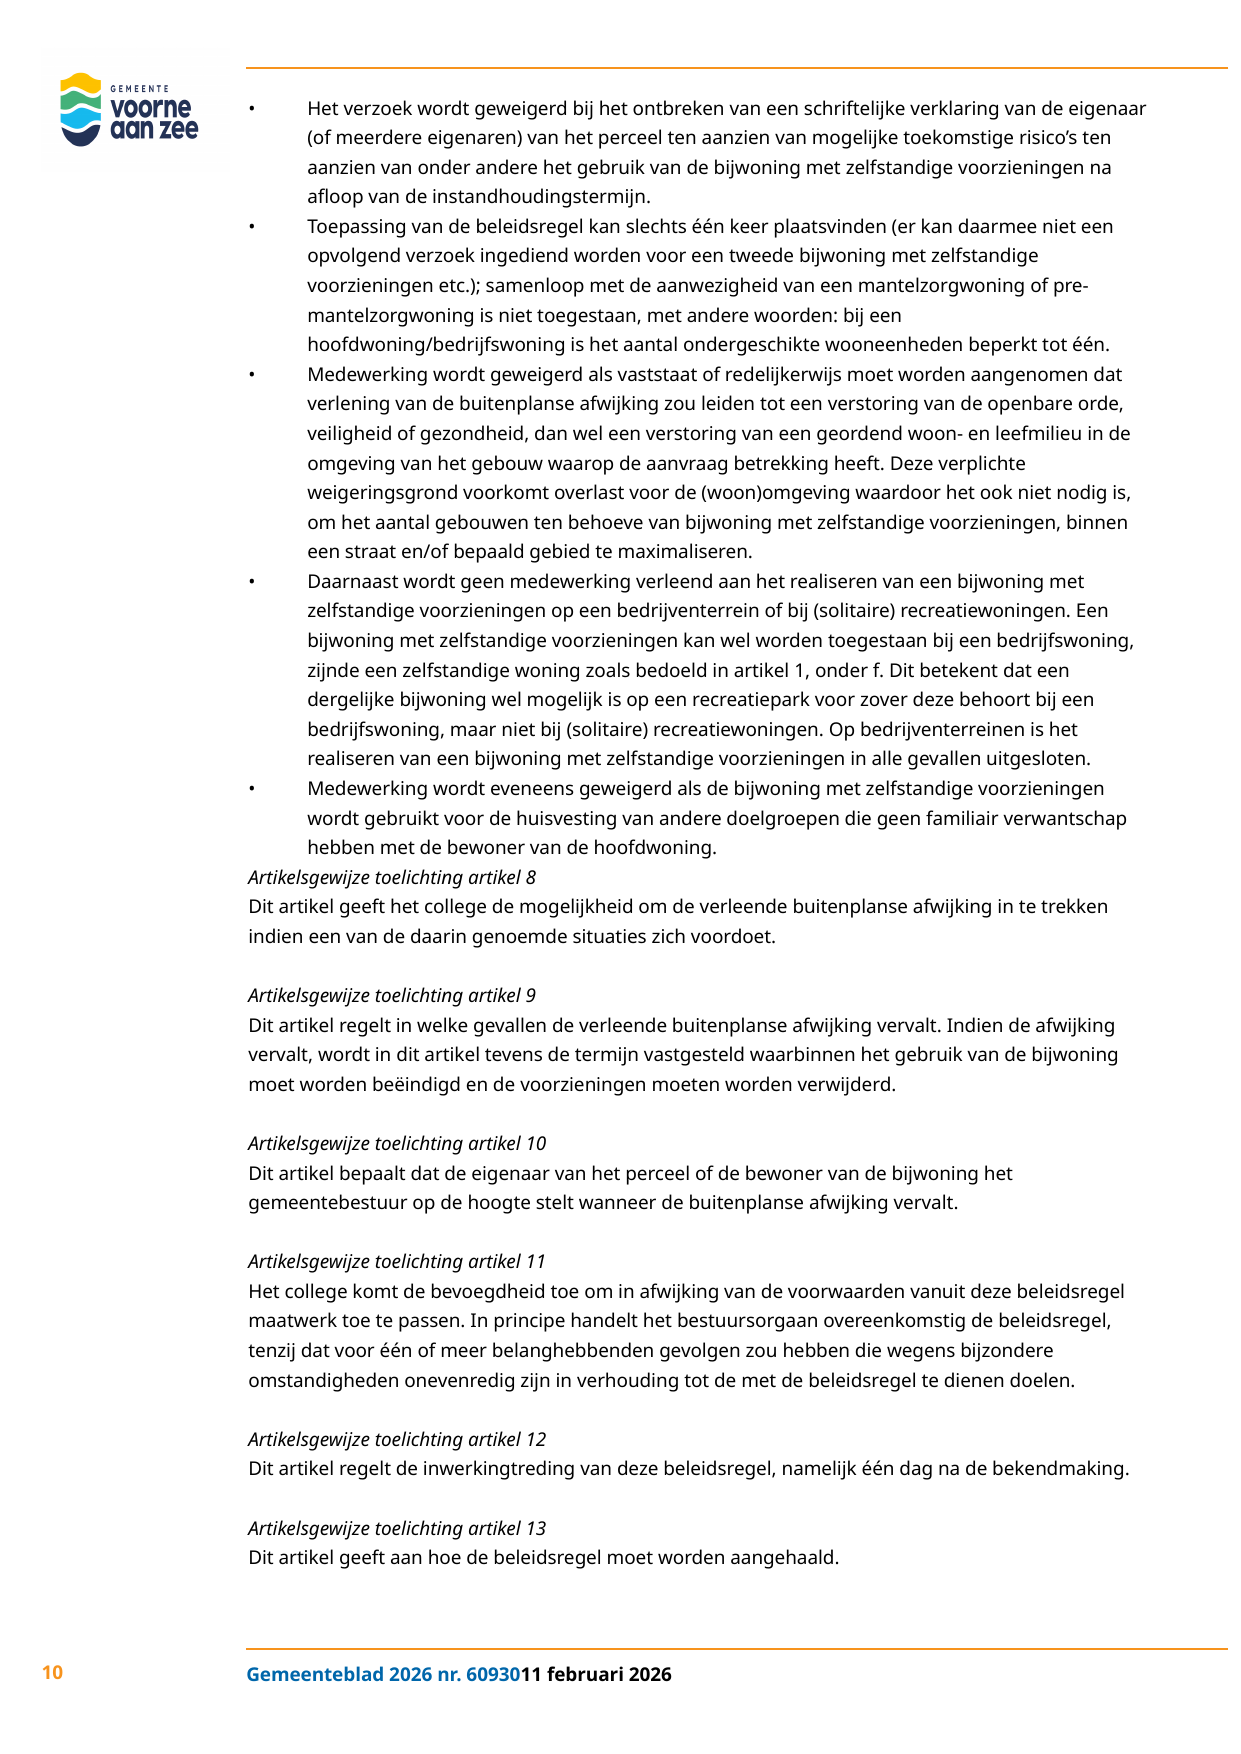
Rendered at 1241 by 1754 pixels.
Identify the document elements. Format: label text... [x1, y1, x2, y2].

text Dit artikel bepaalt dat de eigenaar van het perceel of de bewoner van de bijwoning het gemeentebestuur op de hoogte stelt wanneer de buitenplanse afwijking vervalt. [248, 1160, 1152, 1215]
text Het college komt de bevoegdheid toe om in afwijking van de voorwaarden vanuit deze beleidsregel maatwerk toe te passen. In principe handelt het bestuursorgaan overeenkomstig de beleidsregel, tenzij dat voor één of meer belanghebbenden gevolgen zou hebben die wegens bijzondere omstandigheden onevenredig zijn in verhouding tot de met de beleidsregel te dienen doelen. [248, 1278, 1152, 1393]
picture [41, 47, 231, 172]
list Het verzoek wordt geweigerd bij het ontbreken van een schriftelijke verklaring van de eigenaar (of meerdere eigenaren) van het perceel ten aanzien van mogelijke toekomstige risico’s ten aanzien van onder andere het gebruik van de bijwoning met zelfstandige voorzieningen na afloop van de instandhoudingstermijn. [248, 95, 1152, 209]
text Dit artikel geeft het college de mogelijkheid om de verleende buitenplanse afwijking in te trekken indien een van de daarin genoemde situaties zich voordoet. [248, 893, 1152, 949]
text Artikelsgewijze toelichting artikel 10 [248, 1130, 1152, 1156]
list Daarnaast wordt geen medewerking verleend aan het realiseren van een bijwoning met zelfstandige voorzieningen op een bedrijventerrein of bij (solitaire) recreatiewoningen. Een bijwoning met zelfstandige voorzieningen kan wel worden toegestaan bij een bedrijfswoning, zijnde een zelfstandige woning zoals bedoeld in artikel 1, onder f. Dit betekent dat een dergelijke bijwoning wel mogelijk is op een recreatiepark voor zover deze behoort bij een bedrijfswoning, maar niet bij (solitaire) recreatiewoningen. Op bedrijventerreinen is het realiseren van een bijwoning met zelfstandige voorzieningen in alle gevallen uitgesloten. [248, 568, 1152, 771]
text Artikelsgewijze toelichting artikel 11 [248, 1248, 1152, 1274]
text Dit artikel regelt de inwerkingtreding van deze beleidsregel, namelijk één dag na de bekendmaking. [248, 1456, 1152, 1481]
list Medewerking wordt geweigerd als vaststaat of redelijkerwijs moet worden aangenomen dat verlening van de buitenplanse afwijking zou leiden tot een verstoring van de openbare orde, veiligheid of gezondheid, dan wel een verstoring van een geordend woon- en leefmilieu in de omgeving van het gebouw waarop de aanvraag betrekking heeft. Deze verplichte weigeringsgrond voorkomt overlast voor de (woon)omgeving waardoor het ook niet nodig is, om het aantal gebouwen ten behoeve van bijwoning met zelfstandige voorzieningen, binnen een straat en/of bepaald gebied te maximaliseren. [248, 361, 1152, 564]
list Medewerking wordt eveneens geweigerd als de bijwoning met zelfstandige voorzieningen wordt gebruikt voor de huisvesting van andere doelgroepen die geen familiair verwantschap hebben met de bewoner van de hoofdwoning. [248, 775, 1152, 860]
text Dit artikel geeft aan hoe de beleidsregel moet worden aangehaald. [248, 1544, 1152, 1570]
text Dit artikel regelt in welke gevallen de verleende buitenplanse afwijking vervalt. Indien de afwijking vervalt, wordt in dit artikel tevens de termijn vastgesteld waarbinnen het gebruik van de bijwoning moet worden beëindigd en de voorzieningen moeten worden verwijderd. [248, 1012, 1152, 1097]
text Artikelsgewijze toelichting artikel 8 [248, 864, 1152, 890]
text Artikelsgewijze toelichting artikel 9 [248, 982, 1152, 1008]
text Artikelsgewijze toelichting artikel 12 [248, 1426, 1152, 1452]
list Toepassing van de beleidsregel kan slechts één keer plaatsvinden (er kan daarmee niet een opvolgend verzoek ingediend worden voor een tweede bijwoning met zelfstandige voorzieningen etc.); samenloop met de aanwezigheid van een mantelzorgwoning of pre-mantelzorgwoning is niet toegestaan, met andere woorden: bij een hoofdwoning/bedrijfswoning is het aantal ondergeschikte wooneenheden beperkt tot één. [248, 213, 1152, 357]
text Artikelsgewijze toelichting artikel 13 [248, 1515, 1152, 1541]
